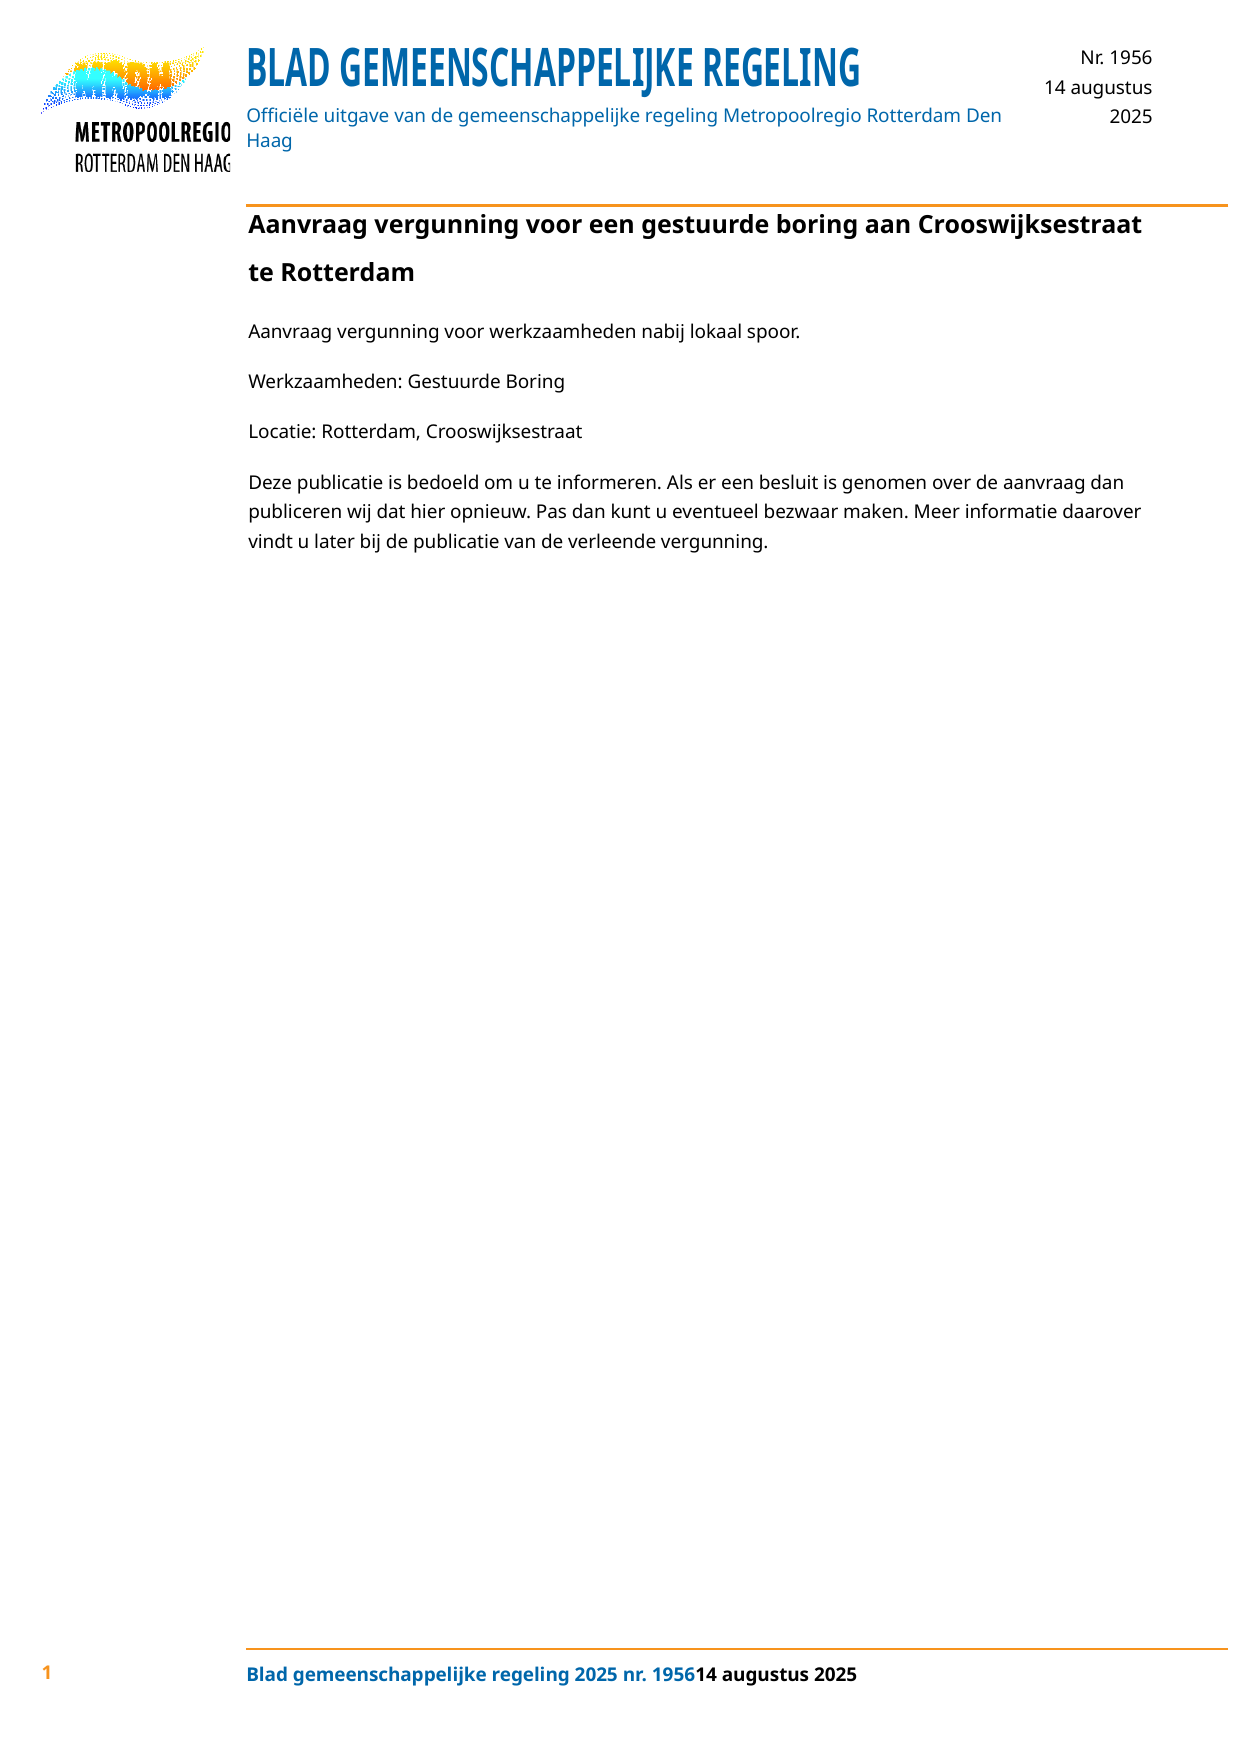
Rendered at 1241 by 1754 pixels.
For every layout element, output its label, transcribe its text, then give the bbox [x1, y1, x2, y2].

text Aanvraag vergunning voor een gestuurde boring aan Crooswijksestraat te Rotterdam [248, 207, 1152, 288]
text Deze publicatie is bedoeld om u te informeren. Als er een besluit is genomen over de aanvraag dan publiceren wij dat hier opnieuw. Pas dan kunt u eventueel bezwaar maken. Meer informatie daarover vindt u later bij de publicatie van de verleende vergunning. [248, 469, 1152, 554]
text Aanvraag vergunning voor werkzaamheden nabij lokaal spoor. [248, 318, 1152, 344]
picture [41, 47, 231, 172]
text Werkzaamheden: Gestuurde Boring [248, 368, 1152, 394]
text Locatie: Rotterdam, Crooswijksestraat [248, 419, 1152, 444]
